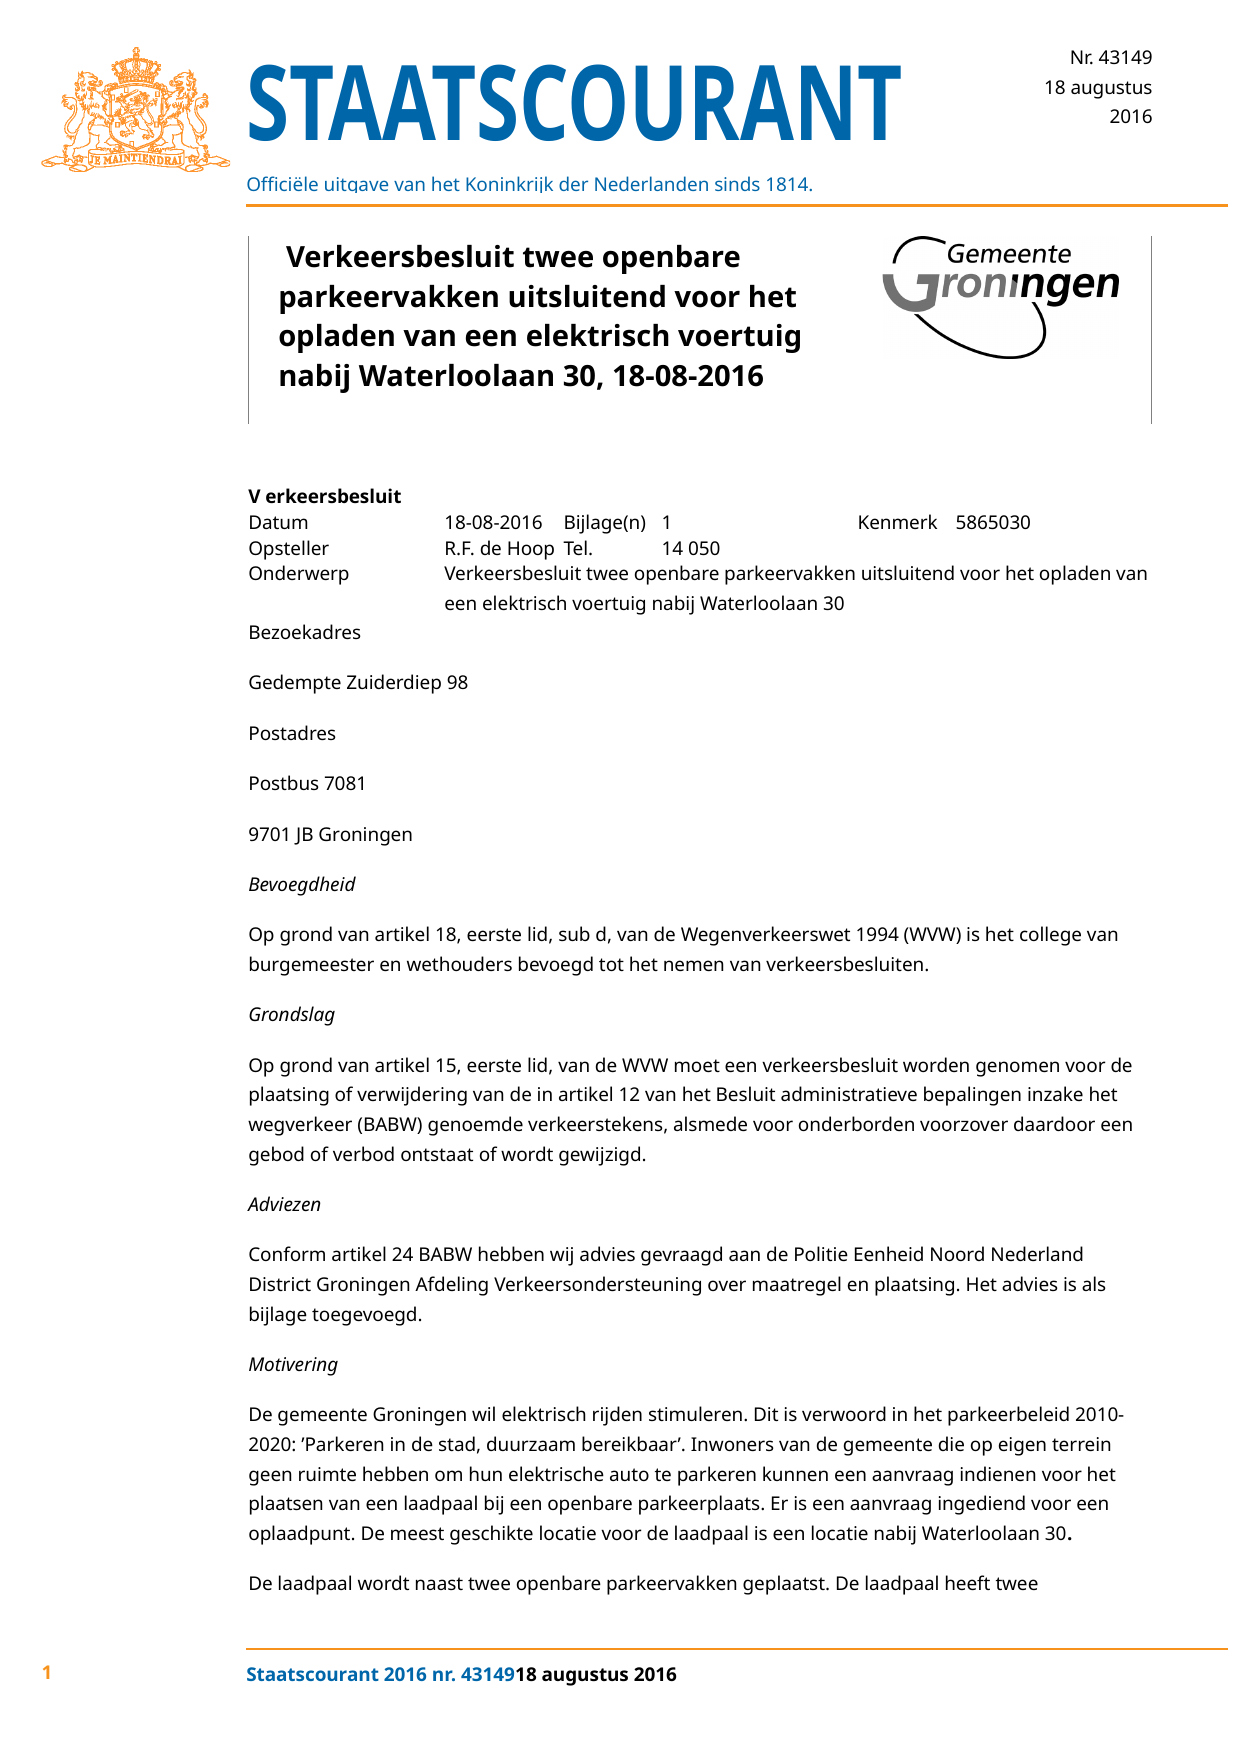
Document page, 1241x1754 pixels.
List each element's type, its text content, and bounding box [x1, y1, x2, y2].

text Op grond van artikel 15, eerste lid, van de WVW moet een verkeersbesluit worden genomen voor de plaatsing of verwijdering van de in artikel 12 van het Besluit administratieve bepalingen inzake het wegverkeer (BABW) genoemde verkeerstekens, alsmede voor onderborden voorzover daardoor een gebod of verbod ontstaat of wordt gewijzigd. [248, 1052, 1152, 1166]
text 9701 JB Groningen [248, 821, 1152, 846]
table_cell Bijlage(n) [563, 509, 661, 535]
table_header [1119, 236, 1151, 358]
table_cell Tel. [563, 535, 661, 561]
table_header [850, 359, 1151, 424]
text De gemeente Groningen wil elektrisch rijden stimuleren. Dit is verwoord in het parkeerbeleid 2010-2020: ’Parkeren in de stad, duurzaam bereikbaar’. Inwoners van de gemeente die op eigen terrein geen ruimte hebben om hun elektrische auto te parkeren kunnen een aanvraag indienen voor het plaatsen van een laadpaal bij een openbare parkeerplaats. Er is een aanvraag ingediend voor een oplaadpunt. De meest geschikte locatie voor de laadpaal is een locatie nabij Waterloolaan 30. [248, 1402, 1152, 1546]
text Postbus 7081 [248, 770, 1152, 796]
table_cell 1 [661, 509, 857, 535]
text Grondslag [248, 1002, 1152, 1027]
table_cell Verkeersbesluit twee openbare parkeervakken uitsluitend voor het opladen van een elektrisch voertuig nabij Waterloolaan 30 [444, 561, 1152, 616]
picture [41, 47, 231, 172]
table_cell Datum [248, 509, 444, 535]
text Op grond van artikel 18, eerste lid, sub d, van de Wegenverkeerswet 1994 (WVW) is het college van burgemeester en wethouders bevoegd tot het nemen van verkeersbesluiten. [248, 922, 1152, 977]
table_cell Kenmerk [858, 509, 955, 535]
text Gedempte Zuiderdiep 98 [248, 669, 1152, 695]
table_cell 14 050 [661, 535, 857, 561]
table_header Verkeersbesluit twee openbare parkeervakken uitsluitend voor het opladen van een elektrisch voertuig nabij Waterloolaan 30, 18-08-2016 [249, 236, 850, 424]
text Conform artikel 24 BABW hebben wij advies gevraagd aan de Politie Eenheid Noord Nederland District Groningen Afdeling Verkeersondersteuning over maatregel en plaatsing. Het advies is als bijlage toegevoegd. [248, 1242, 1152, 1326]
text Motivering [248, 1351, 1152, 1377]
table_cell Onderwerp [248, 561, 444, 616]
text Adviezen [248, 1191, 1152, 1217]
table_header V erkeersbesluit [248, 483, 661, 509]
table_header [850, 236, 882, 358]
table_cell 5865030 [955, 509, 1053, 535]
text Bevoegdheid [248, 871, 1152, 897]
table_cell [858, 535, 955, 561]
table_cell Opsteller [248, 535, 444, 561]
text Bezoekadres [248, 619, 1152, 645]
picture [882, 236, 1119, 359]
text Postadres [248, 720, 1152, 746]
table_cell [955, 535, 1053, 561]
table_cell R.F. de Hoop [444, 535, 563, 561]
text De laadpaal wordt naast twee openbare parkeervakken geplaatst. De laadpaal heeft twee [248, 1570, 1152, 1596]
table_cell 18-08-2016 [444, 509, 563, 535]
